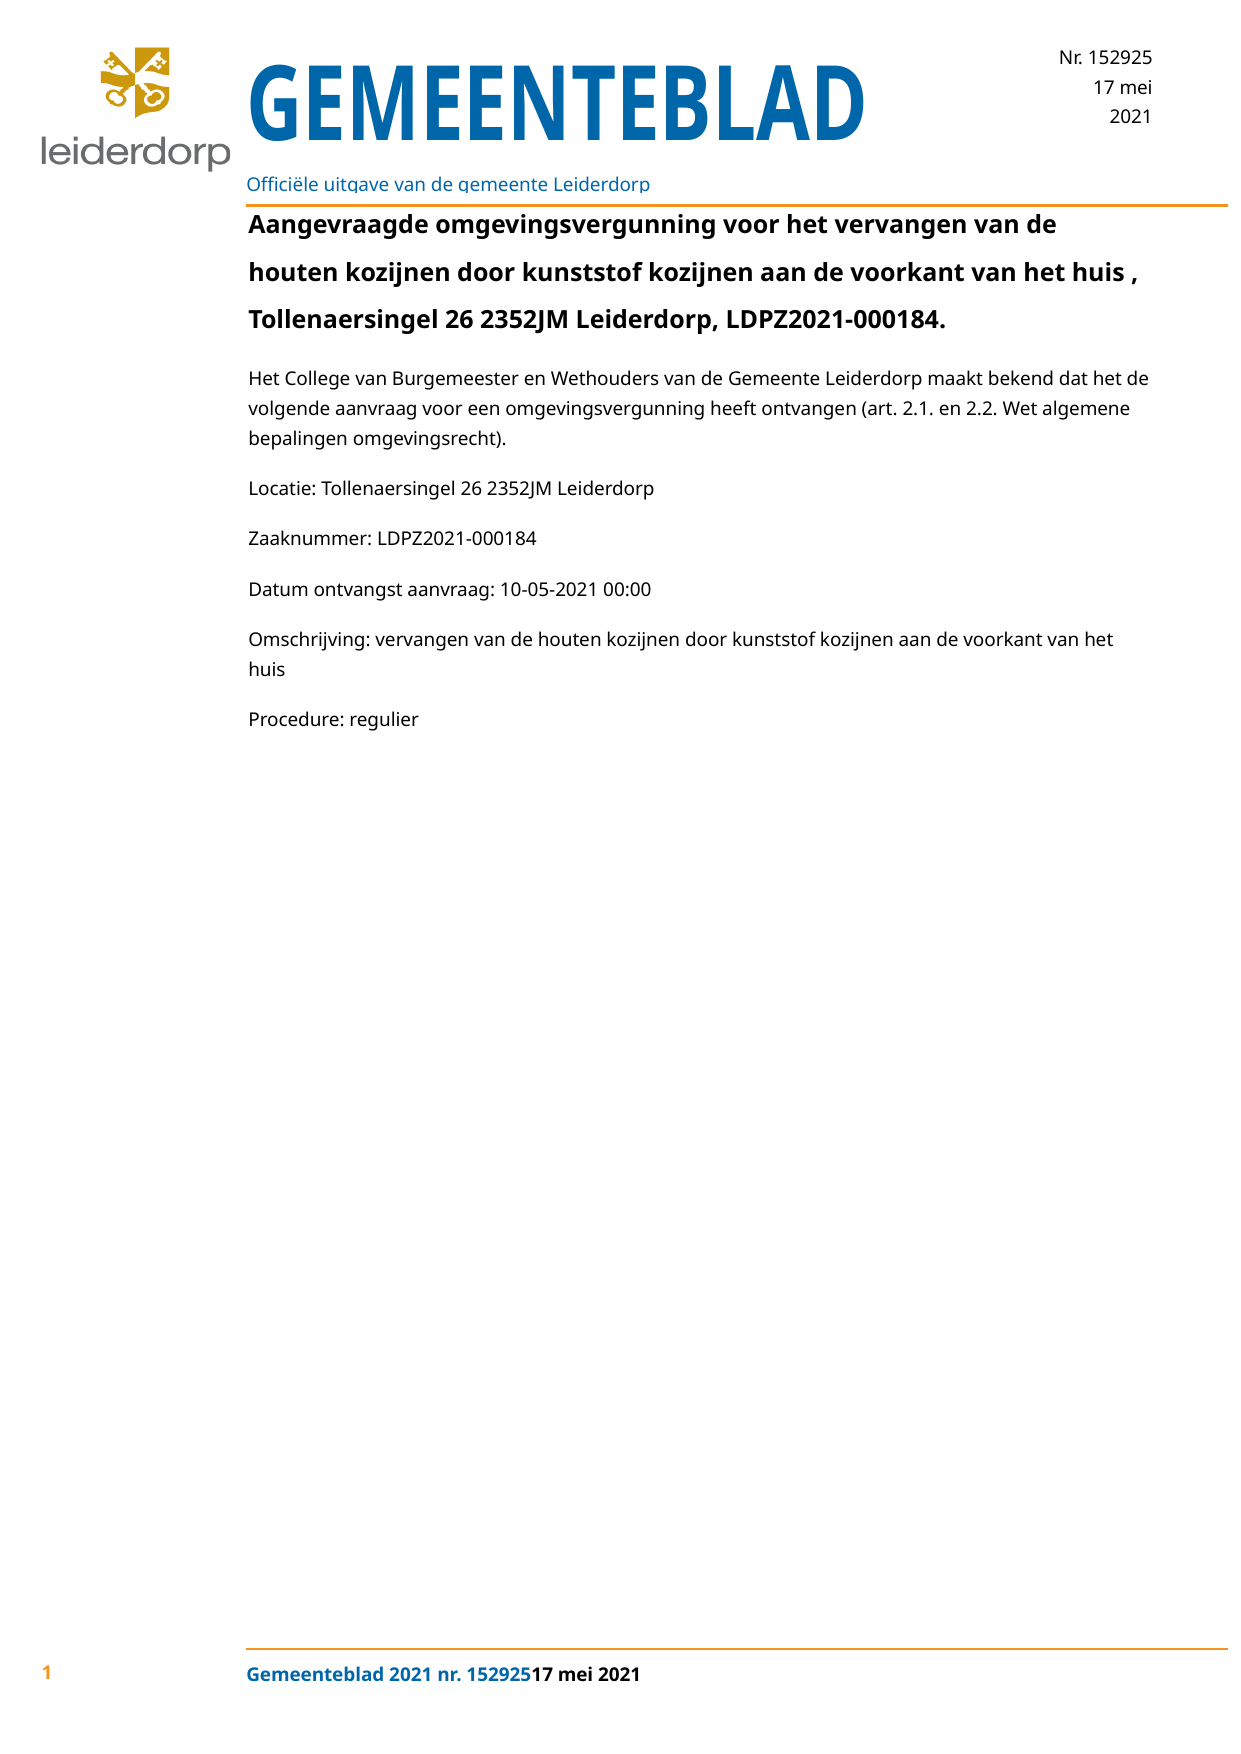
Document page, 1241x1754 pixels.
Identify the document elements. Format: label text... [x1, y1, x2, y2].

text Omschrijving: vervangen van de houten kozijnen door kunststof kozijnen aan de voorkant van het huis [248, 626, 1152, 682]
picture [41, 47, 231, 172]
text Aangevraagde omgevingsvergunning voor het vervangen van de houten kozijnen door kunststof kozijnen aan de voorkant van het huis , Tollenaersingel 26 2352JM Leiderdorp, LDPZ2021-000184. [248, 207, 1152, 336]
text Zaaknummer: LDPZ2021-000184 [248, 526, 1152, 551]
text Procedure: regulier [248, 706, 1152, 732]
text Het College van Burgemeester en Wethouders van de Gemeente Leiderdorp maakt bekend dat het de volgende aanvraag voor een omgevingsvergunning heeft ontvangen (art. 2.1. en 2.2. Wet algemene bepalingen omgevingsrecht). [248, 366, 1152, 450]
text Locatie: Tollenaersingel 26 2352JM Leiderdorp [248, 475, 1152, 501]
text Datum ontvangst aanvraag: 10-05-2021 00:00 [248, 576, 1152, 602]
